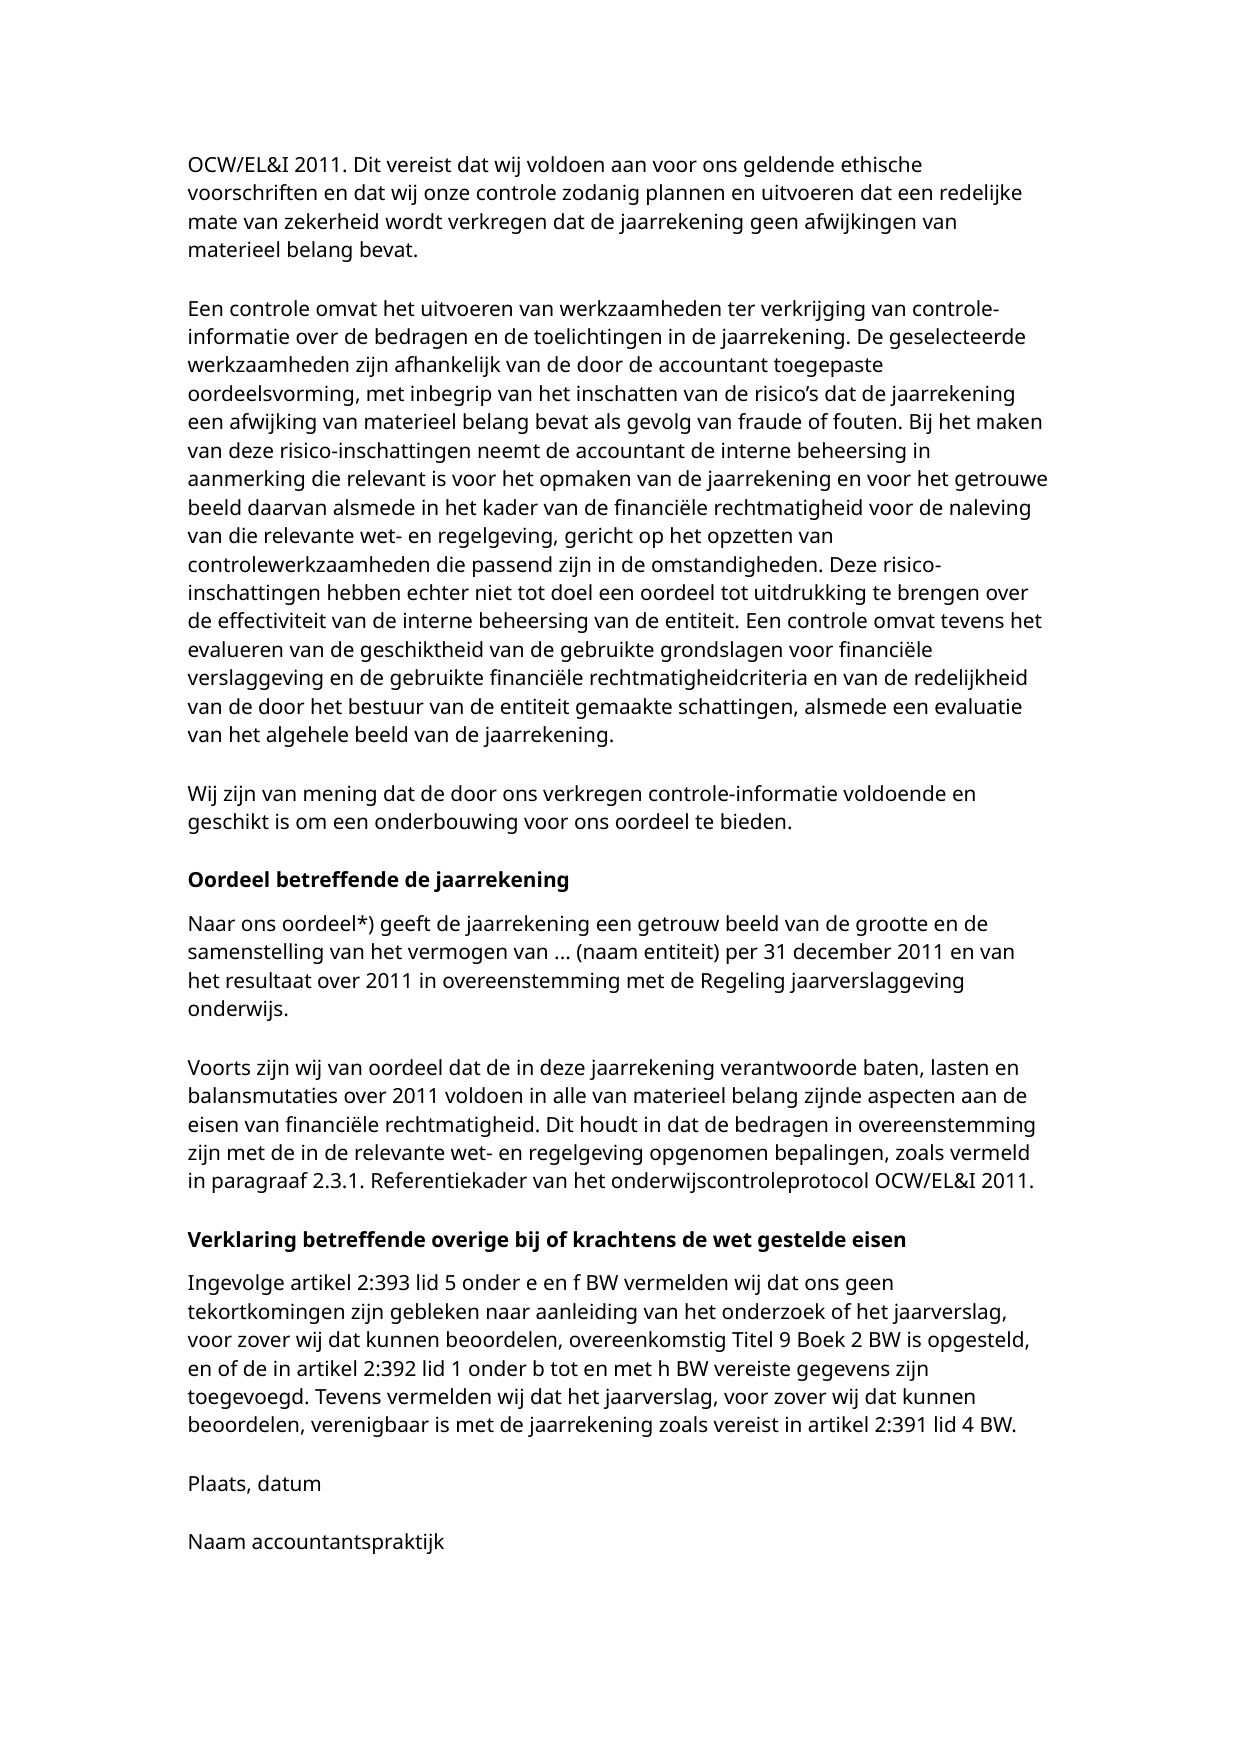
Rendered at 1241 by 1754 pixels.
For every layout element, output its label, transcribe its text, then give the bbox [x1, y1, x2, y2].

text Voorts zijn wij van oordeel dat de in deze jaarrekening verantwoorde baten, lasten en balansmutaties over 2011 voldoen in alle van materieel belang zijnde aspecten aan de eisen van financiële rechtmatigheid. Dit houdt in dat de bedragen in overeenstemming zijn met de in de relevante wet- en regelgeving opgenomen bepalingen, zoals vermeld in paragraaf 2.3.1. Referentiekader van het onderwijscontroleprotocol OCW/EL&I 2011. [187, 1053, 1053, 1195]
text Naar ons oordeel*) geeft de jaarrekening een getrouw beeld van de grootte en de samenstelling van het vermogen van ... (naam entiteit) per 31 december 2011 en van het resultaat over 2011 in overeenstemming met de Regeling jaarverslaggeving onderwijs. [187, 909, 1053, 1023]
text Een controle omvat het uitvoeren van werkzaamheden ter verkrijging van controle-informatie over de bedragen en de toelichtingen in de jaarrekening. De geselecteerde werkzaamheden zijn afhankelijk van de door de accountant toegepaste oordeelsvorming, met inbegrip van het inschatten van de risico’s dat de jaarrekening een afwijking van materieel belang bevat als gevolg van fraude of fouten. Bij het maken van deze risico-inschattingen neemt de accountant de interne beheersing in aanmerking die relevant is voor het opmaken van de jaarrekening en voor het getrouwe beeld daarvan alsmede in het kader van de financiële rechtmatigheid voor de naleving van die relevante wet- en regelgeving, gericht op het opzetten van controlewerkzaamheden die passend zijn in de omstandigheden. Deze risico-inschattingen hebben echter niet tot doel een oordeel tot uitdrukking te brengen over de effectiviteit van de interne beheersing van de entiteit. Een controle omvat tevens het evalueren van de geschiktheid van de gebruikte grondslagen voor financiële verslaggeving en de gebruikte financiële rechtmatigheidcriteria en van de redelijkheid van de door het bestuur van de entiteit gemaakte schattingen, alsmede een evaluatie van het algehele beeld van de jaarrekening. [187, 294, 1053, 749]
text Oordeel betreffende de jaarrekening [187, 866, 1053, 894]
text Wij zijn van mening dat de door ons verkregen controle-informatie voldoende en geschikt is om een onderbouwing voor ons oordeel te bieden. [187, 779, 1053, 836]
text Verklaring betreffende overige bij of krachtens de wet gestelde eisen [187, 1225, 1053, 1253]
text OCW/EL&I 2011. Dit vereist dat wij voldoen aan voor ons geldende ethische voorschriften en dat wij onze controle zodanig plannen en uitvoeren dat een redelijke mate van zekerheid wordt verkregen dat de jaarrekening geen afwijkingen van materieel belang bevat. [187, 150, 1053, 264]
text Plaats, datum [187, 1469, 1053, 1497]
text Naam accountantspraktijk [187, 1527, 1053, 1556]
text Ingevolge artikel 2:393 lid 5 onder e en f BW vermelden wij dat ons geen tekortkomingen zijn gebleken naar aanleiding van het onderzoek of het jaarverslag, voor zover wij dat kunnen beoordelen, overeenkomstig Titel 9 Boek 2 BW is opgesteld, en of de in artikel 2:392 lid 1 onder b tot en met h BW vereiste gegevens zijn toegevoegd. Tevens vermelden wij dat het jaarverslag, voor zover wij dat kunnen beoordelen, verenigbaar is met de jaarrekening zoals vereist in artikel 2:391 lid 4 BW. [187, 1268, 1053, 1439]
